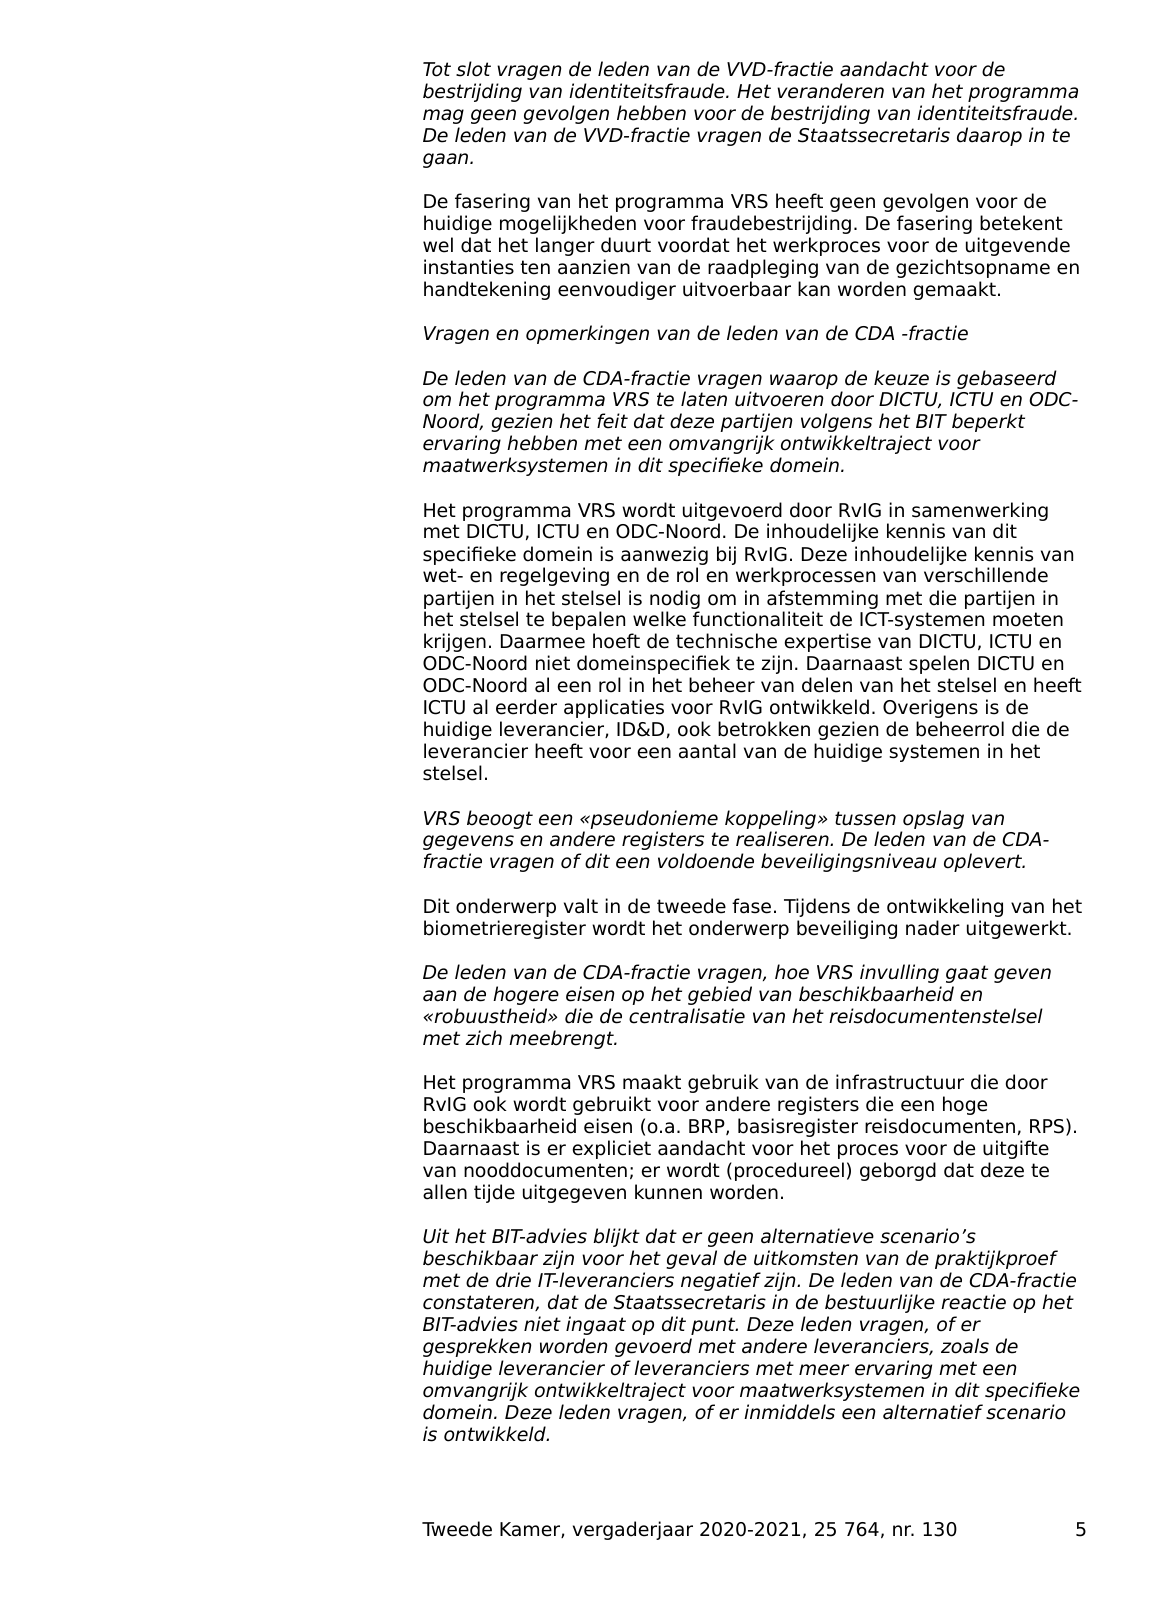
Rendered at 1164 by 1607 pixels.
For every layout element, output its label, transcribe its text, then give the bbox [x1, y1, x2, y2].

text Dit onderwerp valt in de tweede fase. Tijdens de ontwikkeling van het biometrieregister wordt het onderwerp beveiliging nader uitgewerkt. [422, 896, 1087, 939]
text De leden van de CDA-fractie vragen, hoe VRS invulling gaat geven aan de hogere eisen op het gebied van beschikbaarheid en «robuustheid» die de centralisatie van het reisdocumentenstelsel met zich meebrengt. [422, 962, 1087, 1049]
text Het programma VRS maakt gebruik van de infrastructuur die door RvIG ook wordt gebruikt voor andere registers die een hoge beschikbaarheid eisen (o.a. BRP, basisregister reisdocumenten, RPS). Daarnaast is er expliciet aandacht voor het proces voor de uitgifte van nooddocumenten; er wordt (procedureel) geborgd dat deze te allen tijde uitgegeven kunnen worden. [422, 1072, 1087, 1204]
subtitle Vragen en opmerkingen van de leden van de CDA -fractie [422, 323, 1087, 345]
text Het programma VRS wordt uitgevoerd door RvIG in samenwerking met DICTU, ICTU en ODC-Noord. De inhoudelijke kennis van dit specifieke domein is aanwezig bij RvIG. Deze inhoudelijke kennis van wet- en regelgeving en de rol en werkprocessen van verschillende partijen in het stelsel is nodig om in afstemming met die partijen in het stelsel te bepalen welke functionaliteit de ICT-systemen moeten krijgen. Daarmee hoeft de technische expertise van DICTU, ICTU en ODC-Noord niet domeinspecifiek te zijn. Daarnaast spelen DICTU en ODC-Noord al een rol in het beheer van delen van het stelsel en heeft ICTU al eerder applicaties voor RvIG ontwikkeld. Overigens is de huidige leverancier, ID&D, ook betrokken gezien de beheerrol die de leverancier heeft voor een aantal van de huidige systemen in het stelsel. [422, 499, 1087, 785]
text Tot slot vragen de leden van de VVD-fractie aandacht voor de bestrijding van identiteitsfraude. Het veranderen van het programma mag geen gevolgen hebben voor de bestrijding van identiteitsfraude. De leden van de VVD-fractie vragen de Staatssecretaris daarop in te gaan. [422, 59, 1087, 169]
text Uit het BIT-advies blijkt dat er geen alternatieve scenario’s beschikbaar zijn voor het geval de uitkomsten van de praktijkproef met de drie IT-leveranciers negatief zijn. De leden van de CDA-fractie constateren, dat de Staatssecretaris in de bestuurlijke reactie op het BIT-advies niet ingaat op dit punt. Deze leden vragen, of er gesprekken worden gevoerd met andere leveranciers, zoals de huidige leverancier of leveranciers met meer ervaring met een omvangrijk ontwikkeltraject voor maatwerksystemen in dit specifieke domein. Deze leden vragen, of er inmiddels een alternatief scenario is ontwikkeld. [422, 1226, 1087, 1446]
text VRS beoogt een «pseudonieme koppeling» tussen opslag van gegevens en andere registers te realiseren. De leden van de CDA-fractie vragen of dit een voldoende beveiligingsniveau oplevert. [422, 807, 1087, 873]
text De fasering van het programma VRS heeft geen gevolgen voor de huidige mogelijkheden voor fraudebestrijding. De fasering betekent wel dat het langer duurt voordat het werkproces voor de uitgevende instanties ten aanzien van de raadpleging van de gezichtsopname en handtekening eenvoudiger uitvoerbaar kan worden gemaakt. [422, 191, 1087, 301]
text De leden van de CDA-fractie vragen waarop de keuze is gebaseerd om het programma VRS te laten uitvoeren door DICTU, ICTU en ODC-Noord, gezien het feit dat deze partijen volgens het BIT beperkt ervaring hebben met een omvangrijk ontwikkeltraject voor maatwerksystemen in dit specifieke domein. [422, 367, 1087, 477]
